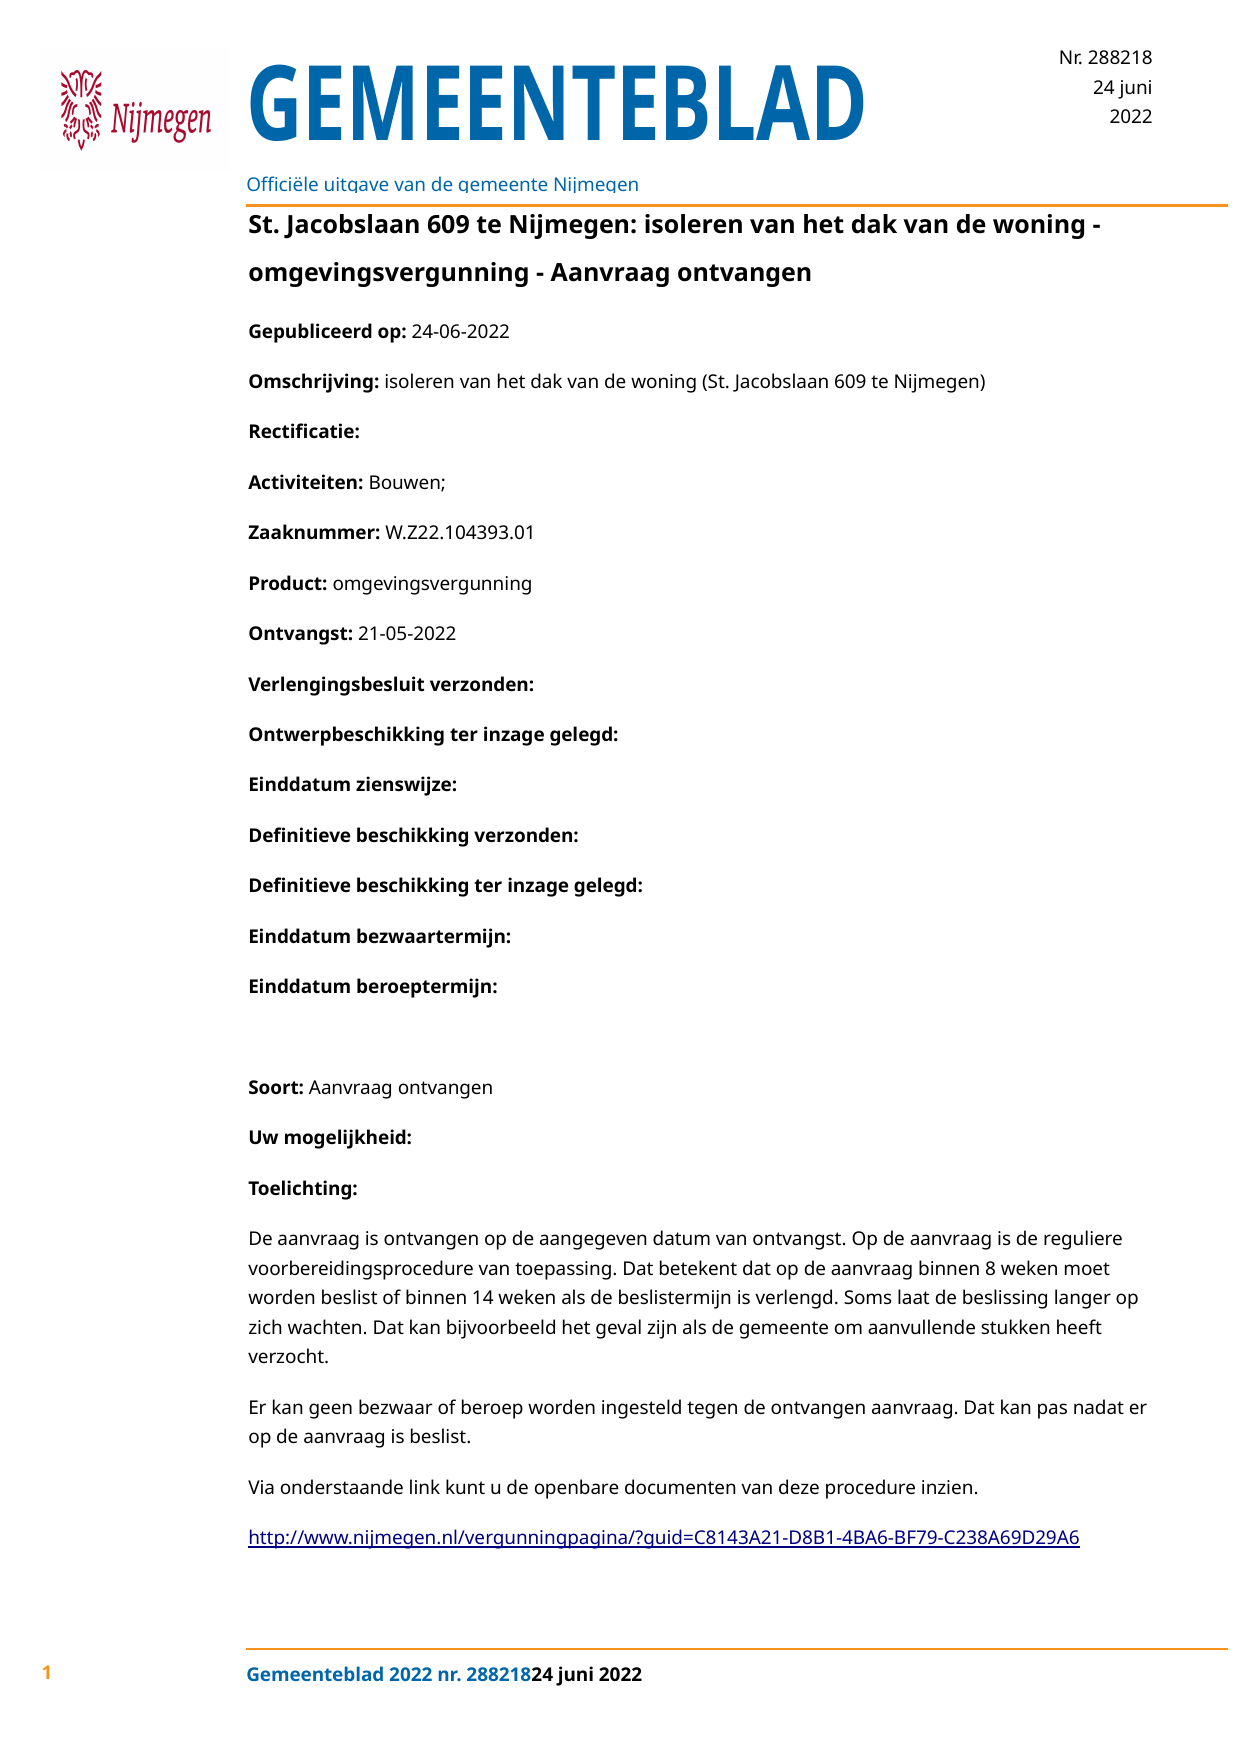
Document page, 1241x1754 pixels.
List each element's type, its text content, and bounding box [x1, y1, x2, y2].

text Gepubliceerd op: 24-06-2022 [248, 318, 1152, 344]
text Ontvangst: 21-05-2022 [248, 620, 1152, 646]
picture [41, 47, 231, 172]
text Soort: Aanvraag ontvangen [248, 1074, 1152, 1100]
text Omschrijving: isoleren van het dak van de woning (St. Jacobslaan 609 te Nijmegen) [248, 368, 1152, 394]
text Via onderstaande link kunt u de openbare documenten van deze procedure inzien. [248, 1474, 1152, 1500]
text Einddatum zienswijze: [248, 772, 1152, 797]
text Uw mogelijkheid: [248, 1124, 1152, 1150]
text http://www.nijmegen.nl/vergunningpagina/?guid=C8143A21-D8B1-4BA6-BF79-C238A69D29A6 [248, 1524, 1152, 1550]
text Activiteiten: Bouwen; [248, 469, 1152, 495]
text Einddatum beroeptermijn: [248, 973, 1152, 999]
text Zaaknummer: W.Z22.104393.01 [248, 519, 1152, 545]
text Toelichting: [248, 1175, 1152, 1201]
text Rectificatie: [248, 419, 1152, 444]
text Definitieve beschikking ter inzage gelegd: [248, 872, 1152, 898]
text De aanvraag is ontvangen op de aangegeven datum van ontvangst. Op de aanvraag is de reguliere voorbereidingsprocedure van toepassing. Dat betekent dat op de aanvraag binnen 8 weken moet worden beslist of binnen 14 weken als de beslistermijn is verlengd. Soms laat de beslissing langer op zich wachten. Dat kan bijvoorbeeld het geval zijn als de gemeente om aanvullende stukken heeft verzocht. [248, 1225, 1152, 1369]
text Er kan geen bezwaar of beroep worden ingesteld tegen de ontvangen aanvraag. Dat kan pas nadat er op de aanvraag is beslist. [248, 1394, 1152, 1449]
text Product: omgevingsvergunning [248, 570, 1152, 596]
text Einddatum bezwaartermijn: [248, 923, 1152, 949]
text Verlengingsbesluit verzonden: [248, 671, 1152, 697]
text Definitieve beschikking verzonden: [248, 822, 1152, 848]
text St. Jacobslaan 609 te Nijmegen: isoleren van het dak van de woning - omgevingsvergunning - Aanvraag ontvangen [248, 207, 1152, 288]
text Ontwerpbeschikking ter inzage gelegd: [248, 721, 1152, 747]
